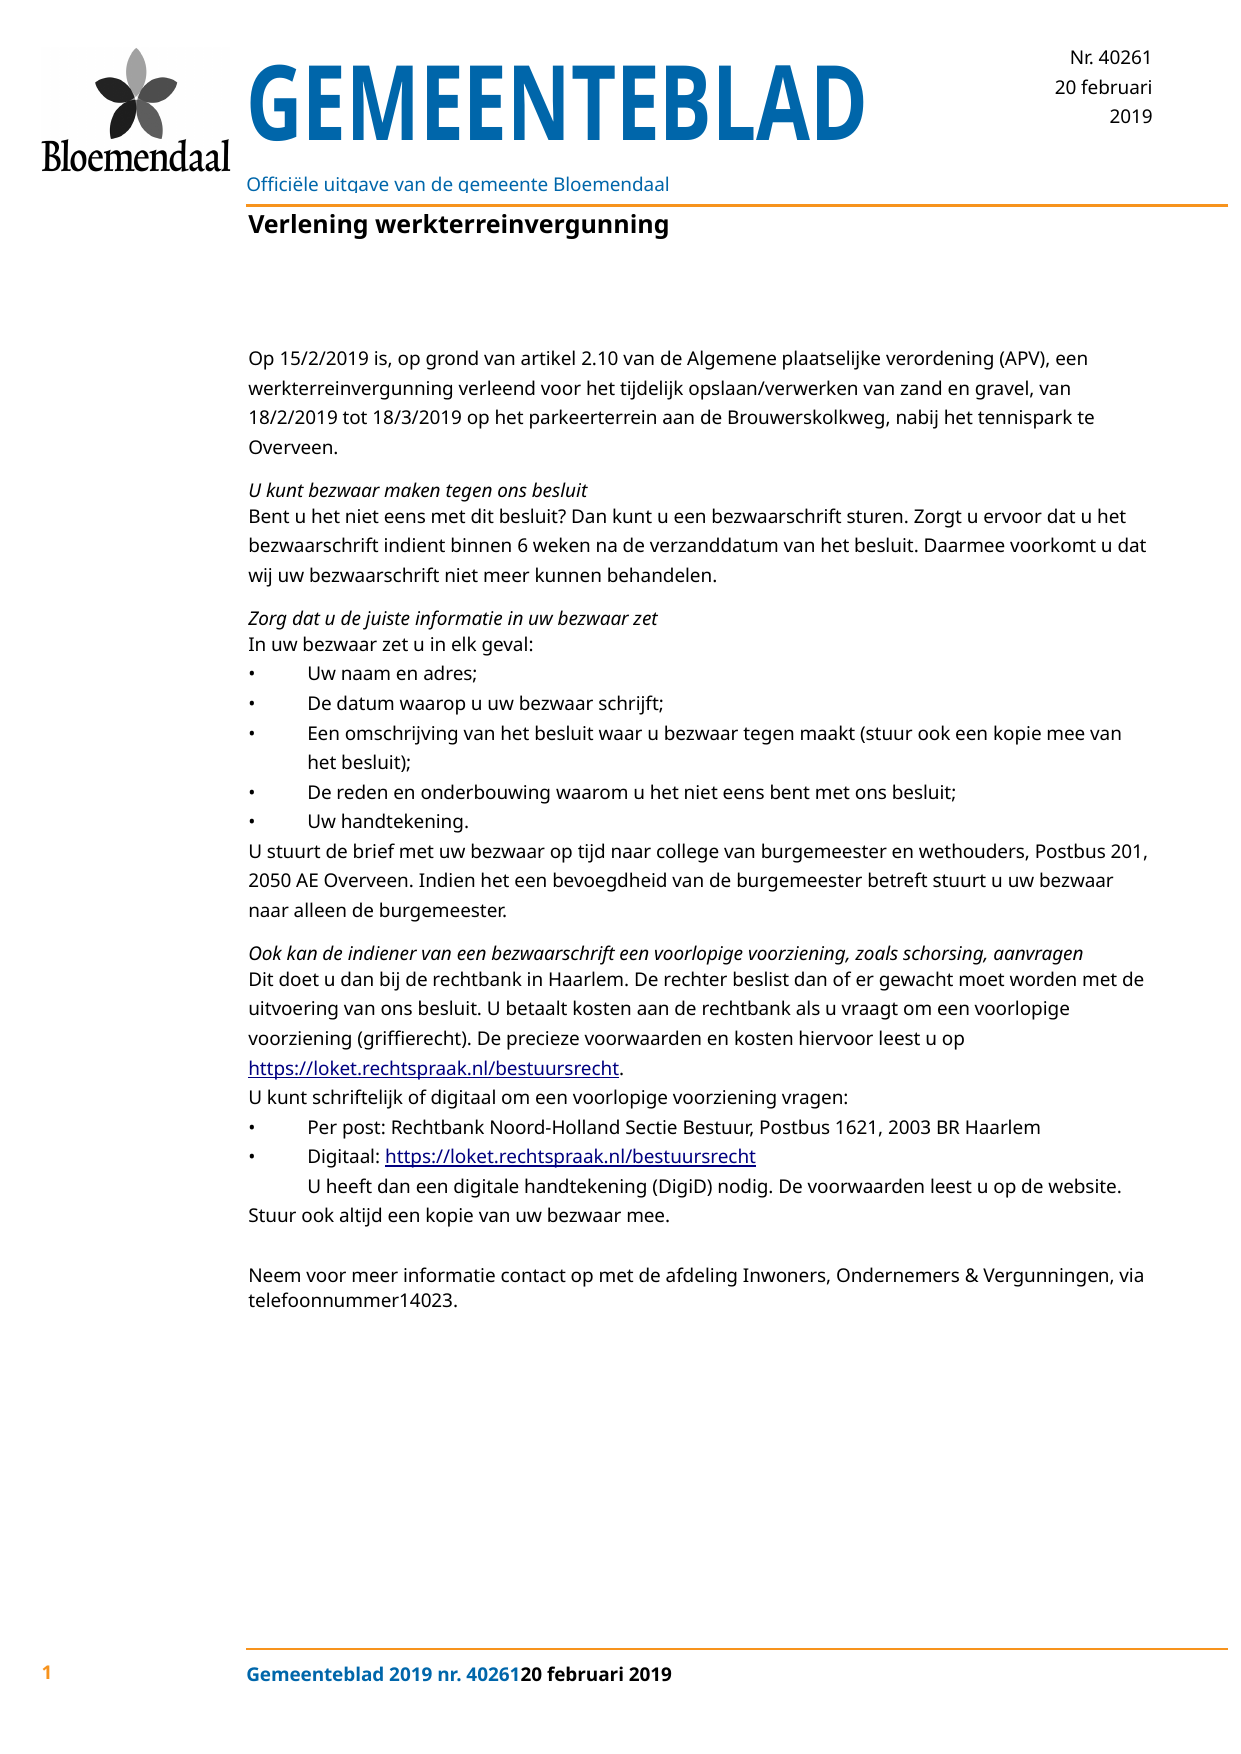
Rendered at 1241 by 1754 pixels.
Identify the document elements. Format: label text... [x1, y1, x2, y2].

text Zorg dat u de juiste informatie in uw bezwaar zet [248, 605, 1152, 631]
list U heeft dan een digitale handtekening (DigiD) nodig. De voorwaarden leest u op de website. [248, 1173, 1152, 1199]
text Verlening werkterreinvergunning [248, 207, 1152, 241]
text Neem voor meer informatie contact op met de afdeling Inwoners, Ondernemers & Vergunningen, via telefoonnummer14023. [248, 1262, 1152, 1313]
list De datum waarop u uw bezwaar schrijft; [248, 690, 1152, 716]
text Stuur ook altijd een kopie van uw bezwaar mee. [248, 1203, 1152, 1228]
list Uw naam en adres; [248, 661, 1152, 686]
text Bent u het niet eens met dit besluit? Dan kunt u een bezwaarschrift sturen. Zorgt u ervoor dat u het bezwaarschrift indient binnen 6 weken na de verzanddatum van het besluit. Daarmee voorkomt u dat wij uw bezwaarschrift niet meer kunnen behandelen. [248, 503, 1152, 588]
list Uw handtekening. [248, 808, 1152, 834]
text Ook kan de indiener van een bezwaarschrift een voorlopige voorziening, zoals schorsing, aanvragen [248, 940, 1152, 966]
list Digitaal: https://loket.rechtspraak.nl/bestuursrecht [248, 1143, 1152, 1169]
text U kunt schriftelijk of digitaal om een voorlopige voorziening vragen: [248, 1084, 1152, 1110]
text Dit doet u dan bij de rechtbank in Haarlem. De rechter beslist dan of er gewacht moet worden met de uitvoering van ons besluit. U betaalt kosten aan de rechtbank als u vraagt om een voorlopige voorziening (griffierecht). De precieze voorwaarden en kosten hiervoor leest u op https://loket.rechtspraak.nl/bestuursrecht. [248, 966, 1152, 1081]
text In uw bezwaar zet u in elk geval: [248, 631, 1152, 657]
list Per post: Rechtbank Noord-Holland Sectie Bestuur, Postbus 1621, 2003 BR Haarlem [248, 1114, 1152, 1140]
list De reden en onderbouwing waarom u het niet eens bent met ons besluit; [248, 779, 1152, 804]
picture [41, 47, 231, 172]
text U kunt bezwaar maken tegen ons besluit [248, 477, 1152, 503]
text U stuurt de brief met uw bezwaar op tijd naar college van burgemeester en wethouders, Postbus 201, 2050 AE Overveen. Indien het een bevoegdheid van de burgemeester betreft stuurt u uw bezwaar naar alleen de burgemeester. [248, 838, 1152, 923]
list Een omschrijving van het besluit waar u bezwaar tegen maakt (stuur ook een kopie mee van het besluit); [248, 720, 1152, 775]
text Op 15/2/2019 is, op grond van artikel 2.10 van de Algemene plaatselijke verordening (APV), een werkterreinvergunning verleend voor het tijdelijk opslaan/verwerken van zand en gravel, van 18/2/2019 tot 18/3/2019 op het parkeerterrein aan de Brouwerskolkweg, nabij het tennispark te Overveen. [248, 345, 1152, 460]
